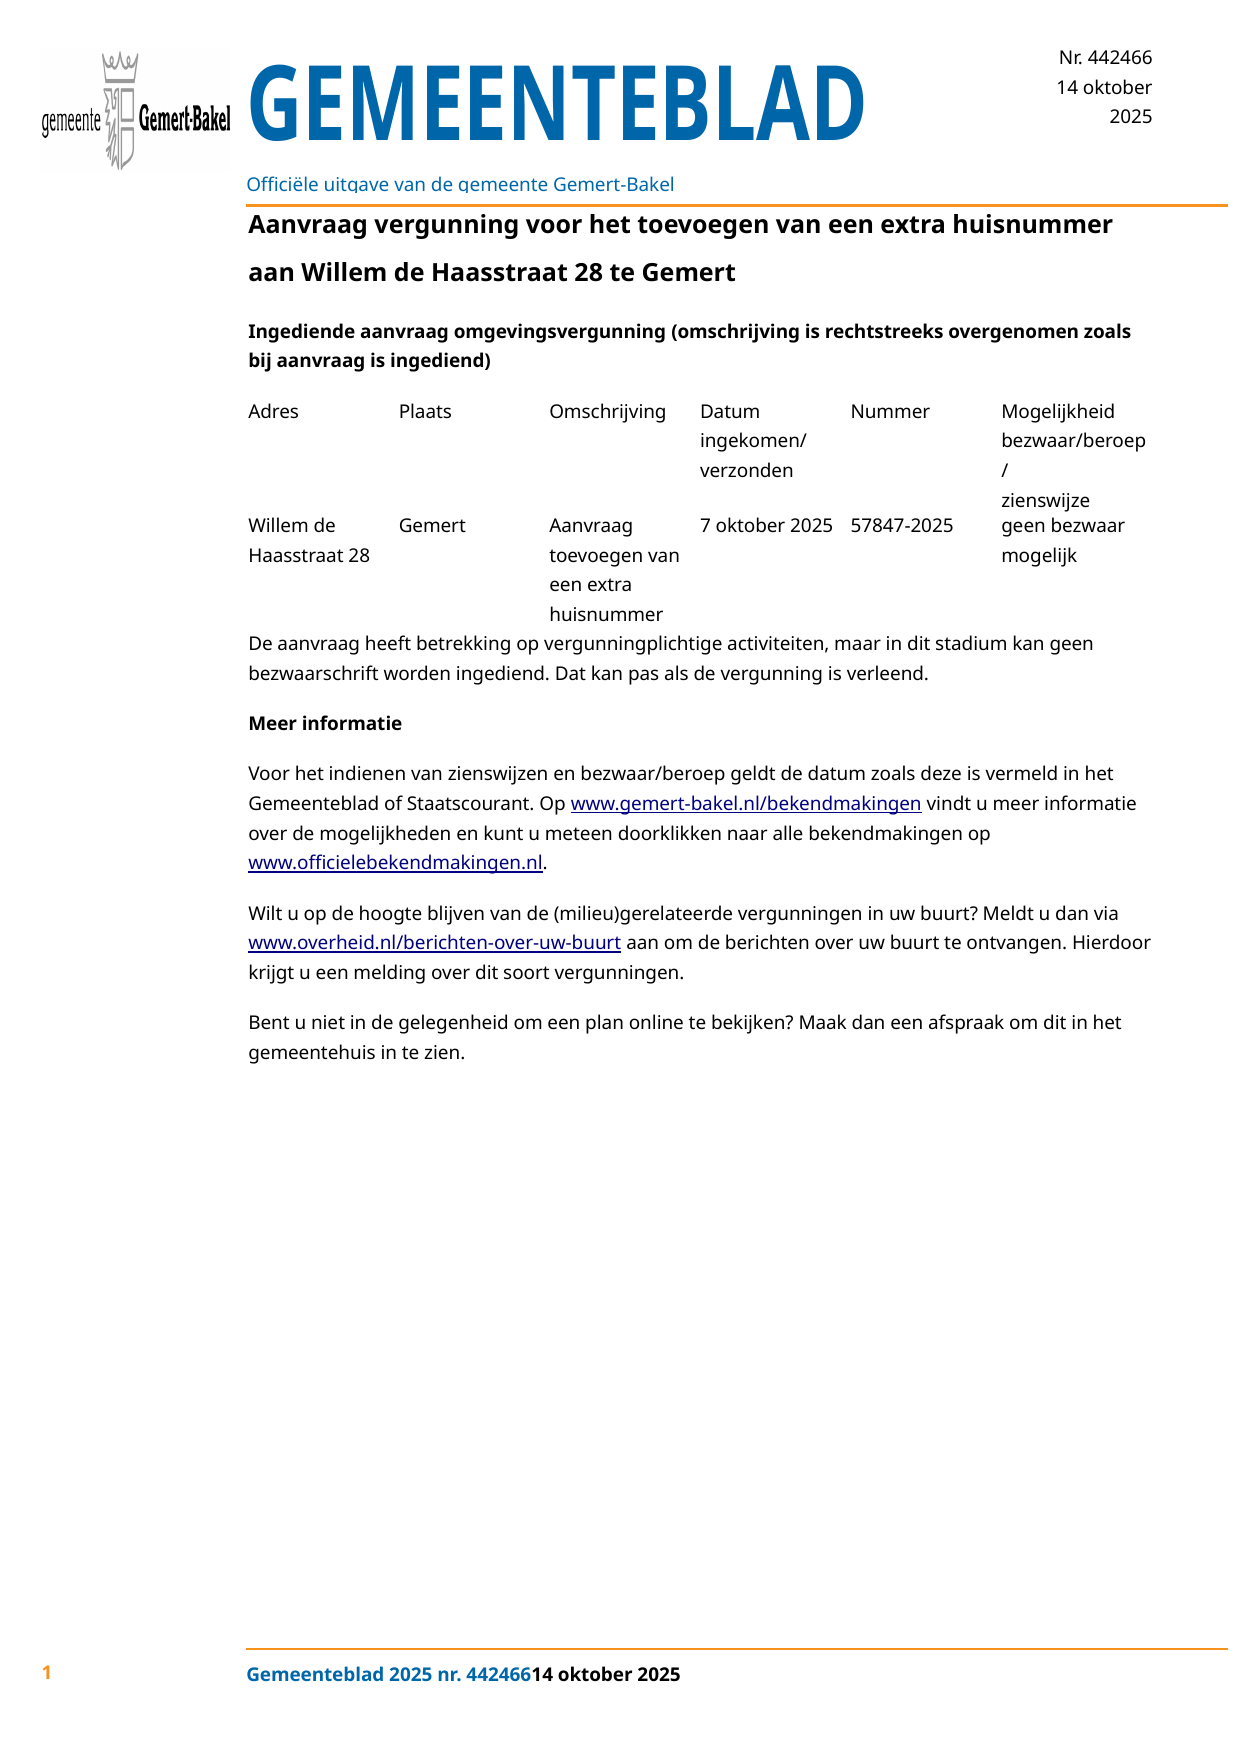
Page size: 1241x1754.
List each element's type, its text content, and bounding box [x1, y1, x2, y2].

table_header Adres [248, 398, 398, 512]
table_header Plaats [399, 398, 549, 512]
table_header Nummer [850, 398, 1001, 512]
text Meer informatie [248, 710, 1152, 736]
table_cell Gemert [399, 513, 549, 627]
table_header Mogelijkheid bezwaar/beroep/ zienswijze [1001, 398, 1152, 512]
table_cell 7 oktober 2025 [700, 513, 850, 627]
text Bent u niet in de gelegenheid om een plan online te bekijken? Maak dan een afspraak om dit in het gemeentehuis in te zien. [248, 1009, 1152, 1065]
table_cell Aanvraag toevoegen van een extra huisnummer [549, 513, 700, 627]
text De aanvraag heeft betrekking op vergunningplichtige activiteiten, maar in dit stadium kan geen bezwaarschrift worden ingediend. Dat kan pas als de vergunning is verleend. [248, 630, 1152, 686]
table_cell 57847-2025 [850, 513, 1001, 627]
table_cell geen bezwaar mogelijk [1001, 513, 1152, 627]
table_header Datum ingekomen/ verzonden [700, 398, 850, 512]
text Wilt u op de hoogte blijven van de (milieu)gerelateerde vergunningen in uw buurt? Meldt u dan via www.overheid.nl/berichten-over-uw-buurt aan om de berichten over uw buurt te ontvangen. Hierdoor krijgt u een melding over dit soort vergunningen. [248, 900, 1152, 985]
text Voor het indienen van zienswijzen en bezwaar/beroep geldt de datum zoals deze is vermeld in het Gemeenteblad of Staatscourant. Op www.gemert-bakel.nl/bekendmakingen vindt u meer informatie over de mogelijkheden en kunt u meteen doorklikken naar alle bekendmakingen op www.officielebekendmakingen.nl. [248, 761, 1152, 875]
text Ingediende aanvraag omgevingsvergunning (omschrijving is rechtstreeks overgenomen zoals bij aanvraag is ingediend) [248, 318, 1152, 373]
table_cell Willem de Haasstraat 28 [248, 513, 398, 627]
table_header Omschrijving [549, 398, 700, 512]
text Aanvraag vergunning voor het toevoegen van een extra huisnummer aan Willem de Haasstraat 28 te Gemert [248, 207, 1152, 288]
picture [41, 47, 231, 172]
